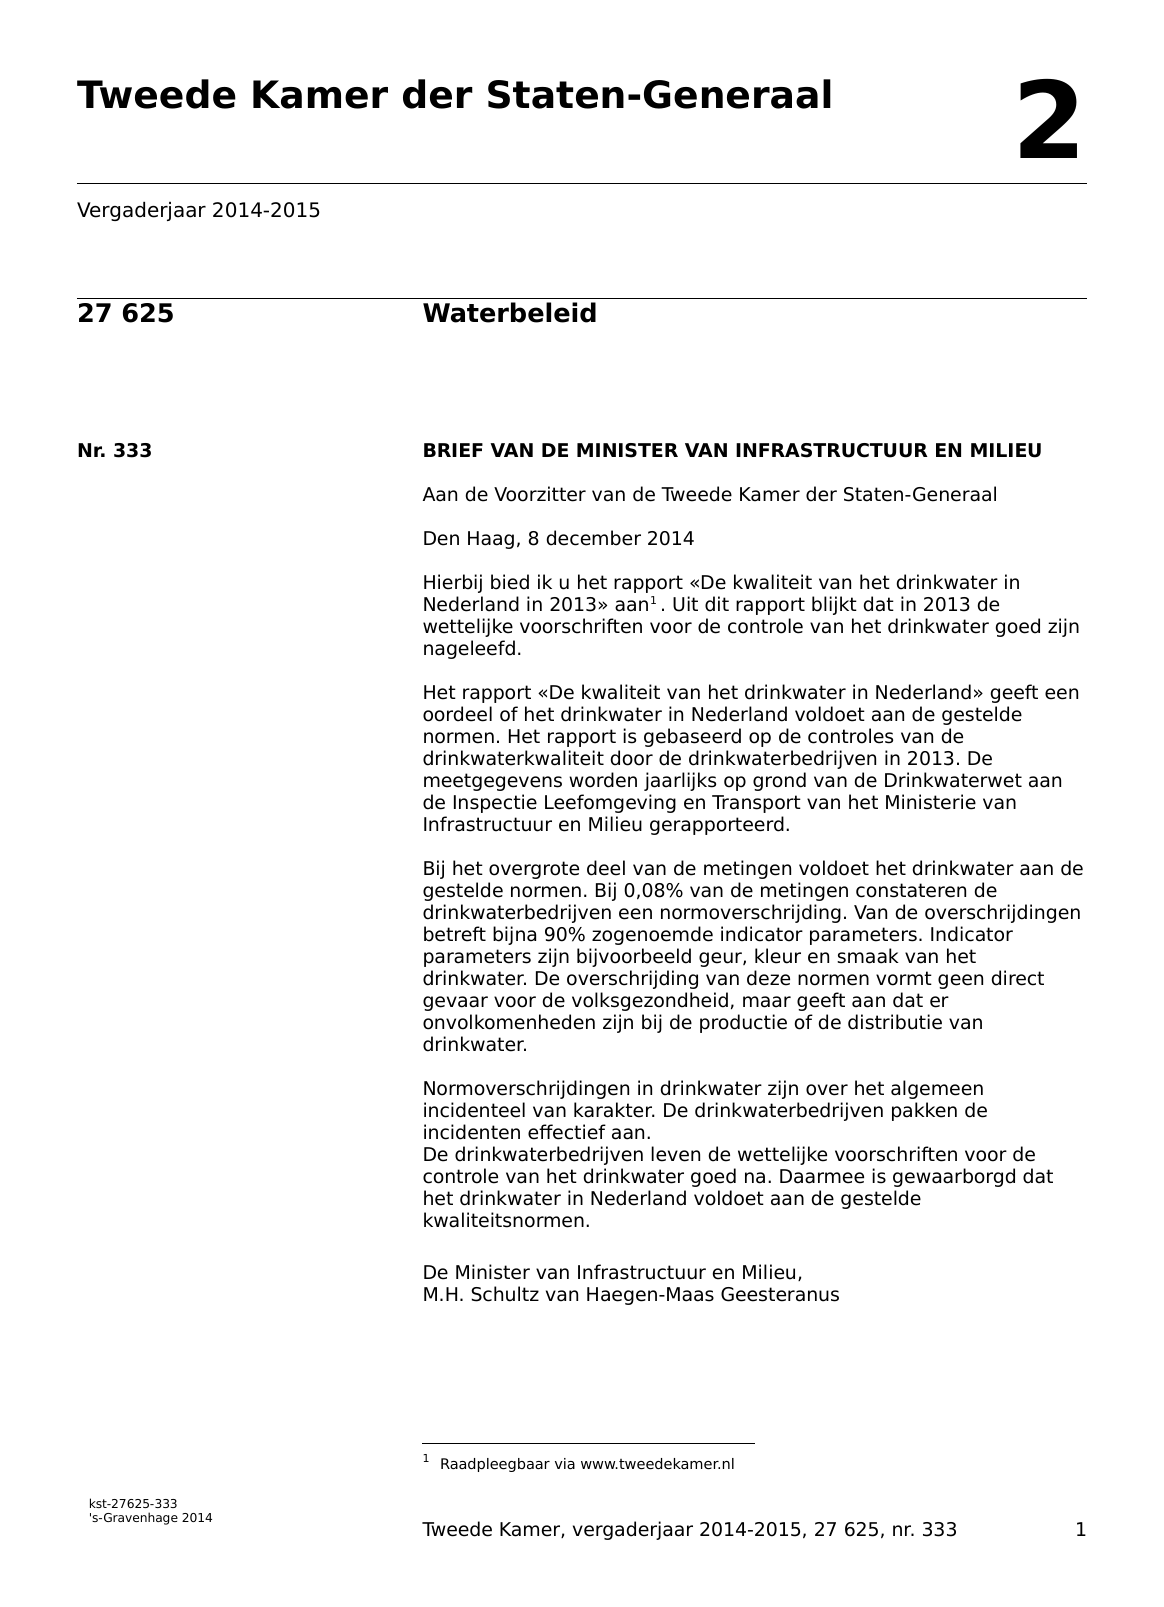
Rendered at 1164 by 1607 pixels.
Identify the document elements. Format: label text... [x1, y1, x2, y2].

table_cell Vergaderjaar 2014-2015 [77, 184, 1087, 298]
text Het rapport «De kwaliteit van het drinkwater in Nederland» geeft een oordeel of het drinkwater in Nederland voldoet aan de gestelde normen. Het rapport is gebaseerd op de controles van de drinkwaterkwaliteit door de drinkwaterbedrijven in 2013. De meetgegevens worden jaarlijks op grond van de Drinkwaterwet aan de Inspectie Leefomgeving en Transport van het Ministerie van Infrastructuur en Milieu gerapporteerd. [422, 682, 1087, 836]
text Raadpleegbaar via www.tweedekamer.nl [422, 1452, 1087, 1474]
text Bij het overgrote deel van de metingen voldoet het drinkwater aan de gestelde normen. Bij 0,08% van de metingen constateren de drinkwaterbedrijven een normoverschrijding. Van de overschrijdingen betreft bijna 90% zogenoemde indicator parameters. Indicator parameters zijn bijvoorbeeld geur, kleur en smaak van het drinkwater. De overschrijding van deze normen vormt geen direct gevaar voor de volksgezondheid, maar geeft aan dat er onvolkomenheden zijn bij de productie of de distributie van drinkwater. [422, 858, 1087, 1056]
table_header 2 [886, 59, 1087, 183]
subtitle Nr. 333 BRIEF VAN DE MINISTER VAN INFRASTRUCTUUR EN MILIEU [77, 440, 1087, 462]
text 's-Gravenhage 2014 [88, 1511, 323, 1525]
text Hierbij bied ik u het rapport «De kwaliteit van het drinkwater in Nederland in 2013» aan. Uit dit rapport blijkt dat in 2013 de wettelijke voorschriften voor de controle van het drinkwater goed zijn nageleefd. [422, 572, 1087, 660]
subtitle 27 625 Waterbeleid [77, 299, 1087, 329]
text De Minister van Infrastructuur en Milieu, M.H. Schultz van Haegen-Maas Geesteranus [422, 1262, 1087, 1306]
text Normoverschrijdingen in drinkwater zijn over het algemeen incidenteel van karakter. De drinkwaterbedrijven pakken de incidenten effectief aan. [422, 1078, 1087, 1144]
text Den Haag, 8 december 2014 [422, 528, 1087, 550]
text De drinkwaterbedrijven leven de wettelijke voorschriften voor de controle van het drinkwater goed na. Daarmee is gewaarborgd dat het drinkwater in Nederland voldoet aan de gestelde kwaliteitsnormen. [422, 1144, 1087, 1232]
text Aan de Voorzitter van de Tweede Kamer der Staten-Generaal [422, 484, 1087, 506]
text kst-27625-333 [88, 1497, 323, 1511]
table_header Tweede Kamer der Staten-Generaal [77, 59, 886, 183]
